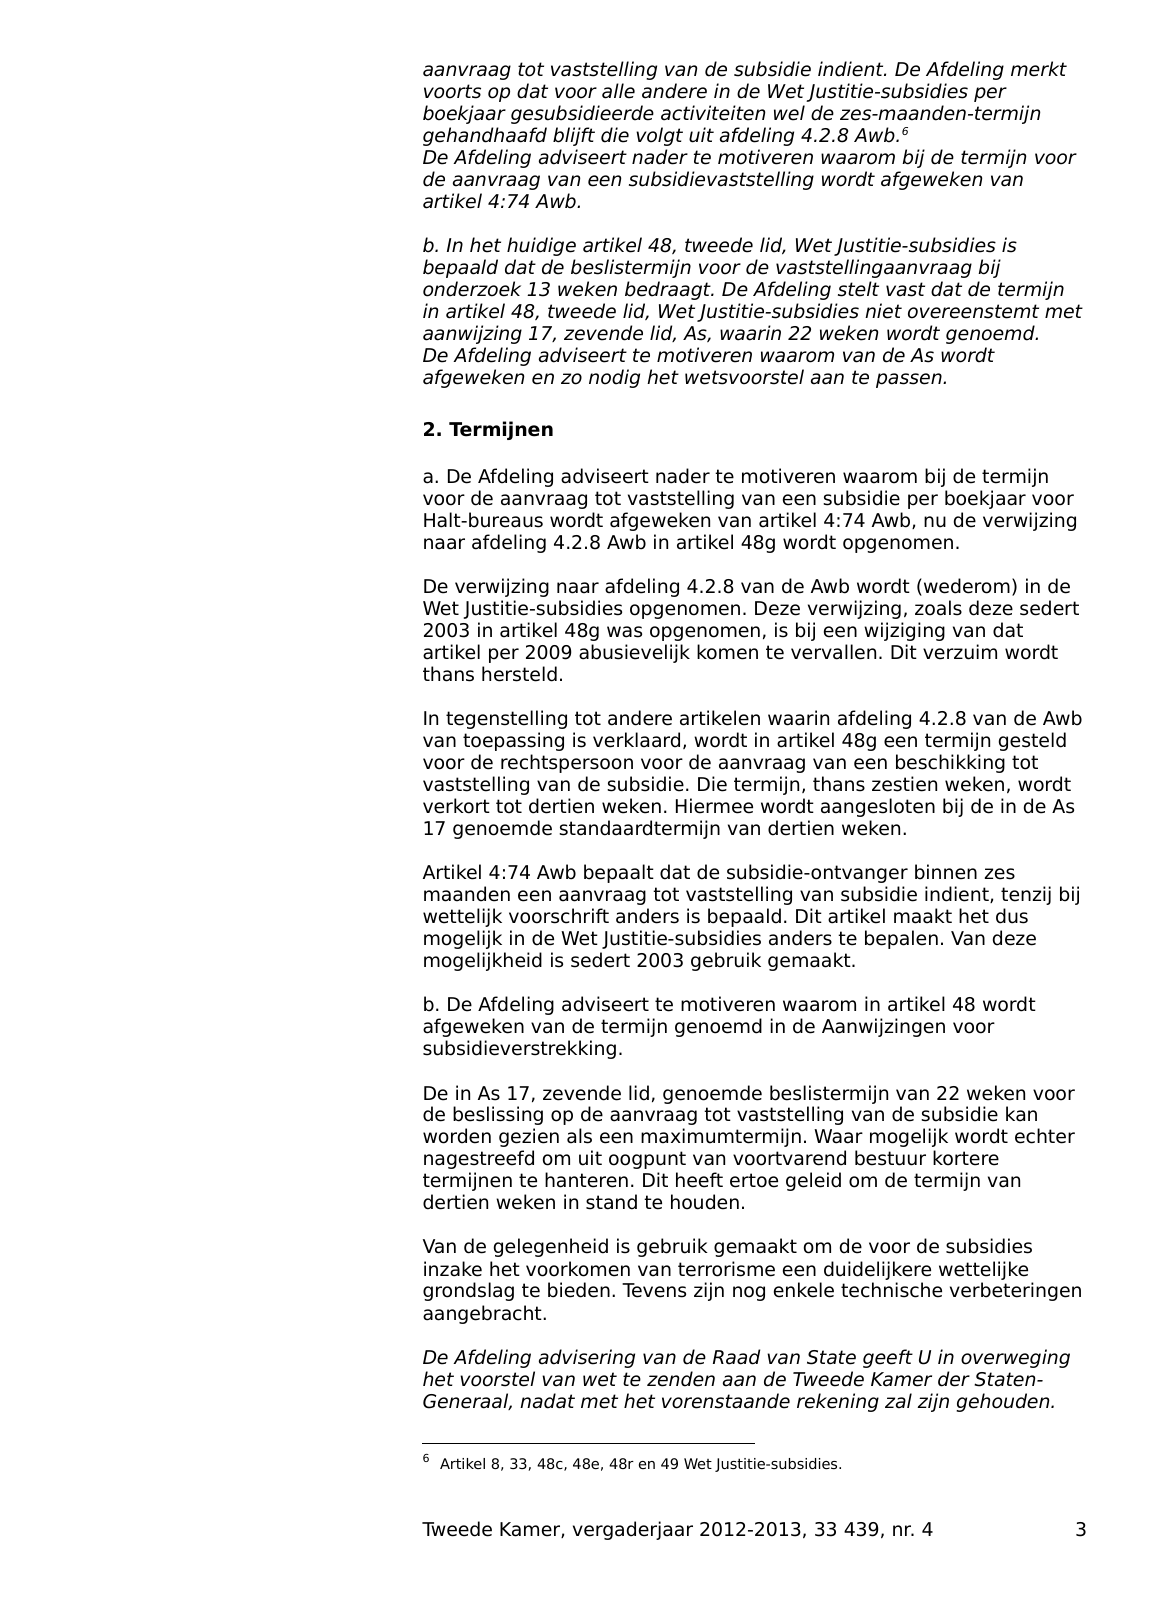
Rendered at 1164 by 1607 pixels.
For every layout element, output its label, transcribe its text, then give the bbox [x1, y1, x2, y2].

text De verwijzing naar afdeling 4.2.8 van de Awb wordt (wederom) in de Wet Justitie-subsidies opgenomen. Deze verwijzing, zoals deze sedert 2003 in artikel 48g was opgenomen, is bij een wijziging van dat artikel per 2009 abusievelijk komen te vervallen. Dit verzuim wordt thans hersteld. [422, 576, 1087, 686]
text a. De Afdeling adviseert nader te motiveren waarom bij de termijn voor de aanvraag tot vaststelling van een subsidie per boekjaar voor Halt-bureaus wordt afgeweken van artikel 4:74 Awb, nu de verwijzing naar afdeling 4.2.8 Awb in artikel 48g wordt opgenomen. [422, 466, 1087, 554]
subtitle 2. Termijnen [422, 419, 1087, 441]
text De in As 17, zevende lid, genoemde beslistermijn van 22 weken voor de beslissing op de aanvraag tot vaststelling van de subsidie kan worden gezien als een maximumtermijn. Waar mogelijk wordt echter nagestreefd om uit oogpunt van voortvarend bestuur kortere termijnen te hanteren. Dit heeft ertoe geleid om de termijn van dertien weken in stand te houden. [422, 1082, 1087, 1214]
text In tegenstelling tot andere artikelen waarin afdeling 4.2.8 van de Awb van toepassing is verklaard, wordt in artikel 48g een termijn gesteld voor de rechtspersoon voor de aanvraag van een beschikking tot vaststelling van de subsidie. Die termijn, thans zestien weken, wordt verkort tot dertien weken. Hiermee wordt aangesloten bij de in de As 17 genoemde standaardtermijn van dertien weken. [422, 708, 1087, 840]
text b. In het huidige artikel 48, tweede lid, Wet Justitie-subsidies is bepaald dat de beslistermijn voor de vaststellingaanvraag bij onderzoek 13 weken bedraagt. De Afdeling stelt vast dat de termijn in artikel 48, tweede lid, Wet Justitie-subsidies niet overeenstemt met aanwijzing 17, zevende lid, As, waarin 22 weken wordt genoemd. [422, 235, 1087, 345]
text Artikel 8, 33, 48c, 48e, 48r en 49 Wet Justitie-subsidies. [422, 1452, 1087, 1474]
text Van de gelegenheid is gebruik gemaakt om de voor de subsidies inzake het voorkomen van terrorisme een duidelijkere wettelijke grondslag te bieden. Tevens zijn nog enkele technische verbeteringen aangebracht. [422, 1236, 1087, 1324]
text aanvraag tot vaststelling van de subsidie indient. De Afdeling merkt voorts op dat voor alle andere in de Wet Justitie-subsidies per boekjaar gesubsidieerde activiteiten wel de zes-maanden-termijn gehandhaafd blijft die volgt uit afdeling 4.2.8 Awb. [422, 59, 1087, 147]
text Artikel 4:74 Awb bepaalt dat de subsidie-ontvanger binnen zes maanden een aanvraag tot vaststelling van subsidie indient, tenzij bij wettelijk voorschrift anders is bepaald. Dit artikel maakt het dus mogelijk in de Wet Justitie-subsidies anders te bepalen. Van deze mogelijkheid is sedert 2003 gebruik gemaakt. [422, 862, 1087, 972]
text De Afdeling adviseert nader te motiveren waarom bij de termijn voor de aanvraag van een subsidievaststelling wordt afgeweken van artikel 4:74 Awb. [422, 147, 1087, 213]
text De Afdeling adviseert te motiveren waarom van de As wordt afgeweken en zo nodig het wetsvoorstel aan te passen. [422, 345, 1087, 389]
text b. De Afdeling adviseert te motiveren waarom in artikel 48 wordt afgeweken van de termijn genoemd in de Aanwijzingen voor subsidieverstrekking. [422, 994, 1087, 1060]
text De Afdeling advisering van de Raad van State geeft U in overweging het voorstel van wet te zenden aan de Tweede Kamer der Staten-Generaal, nadat met het vorenstaande rekening zal zijn gehouden. [422, 1347, 1087, 1412]
